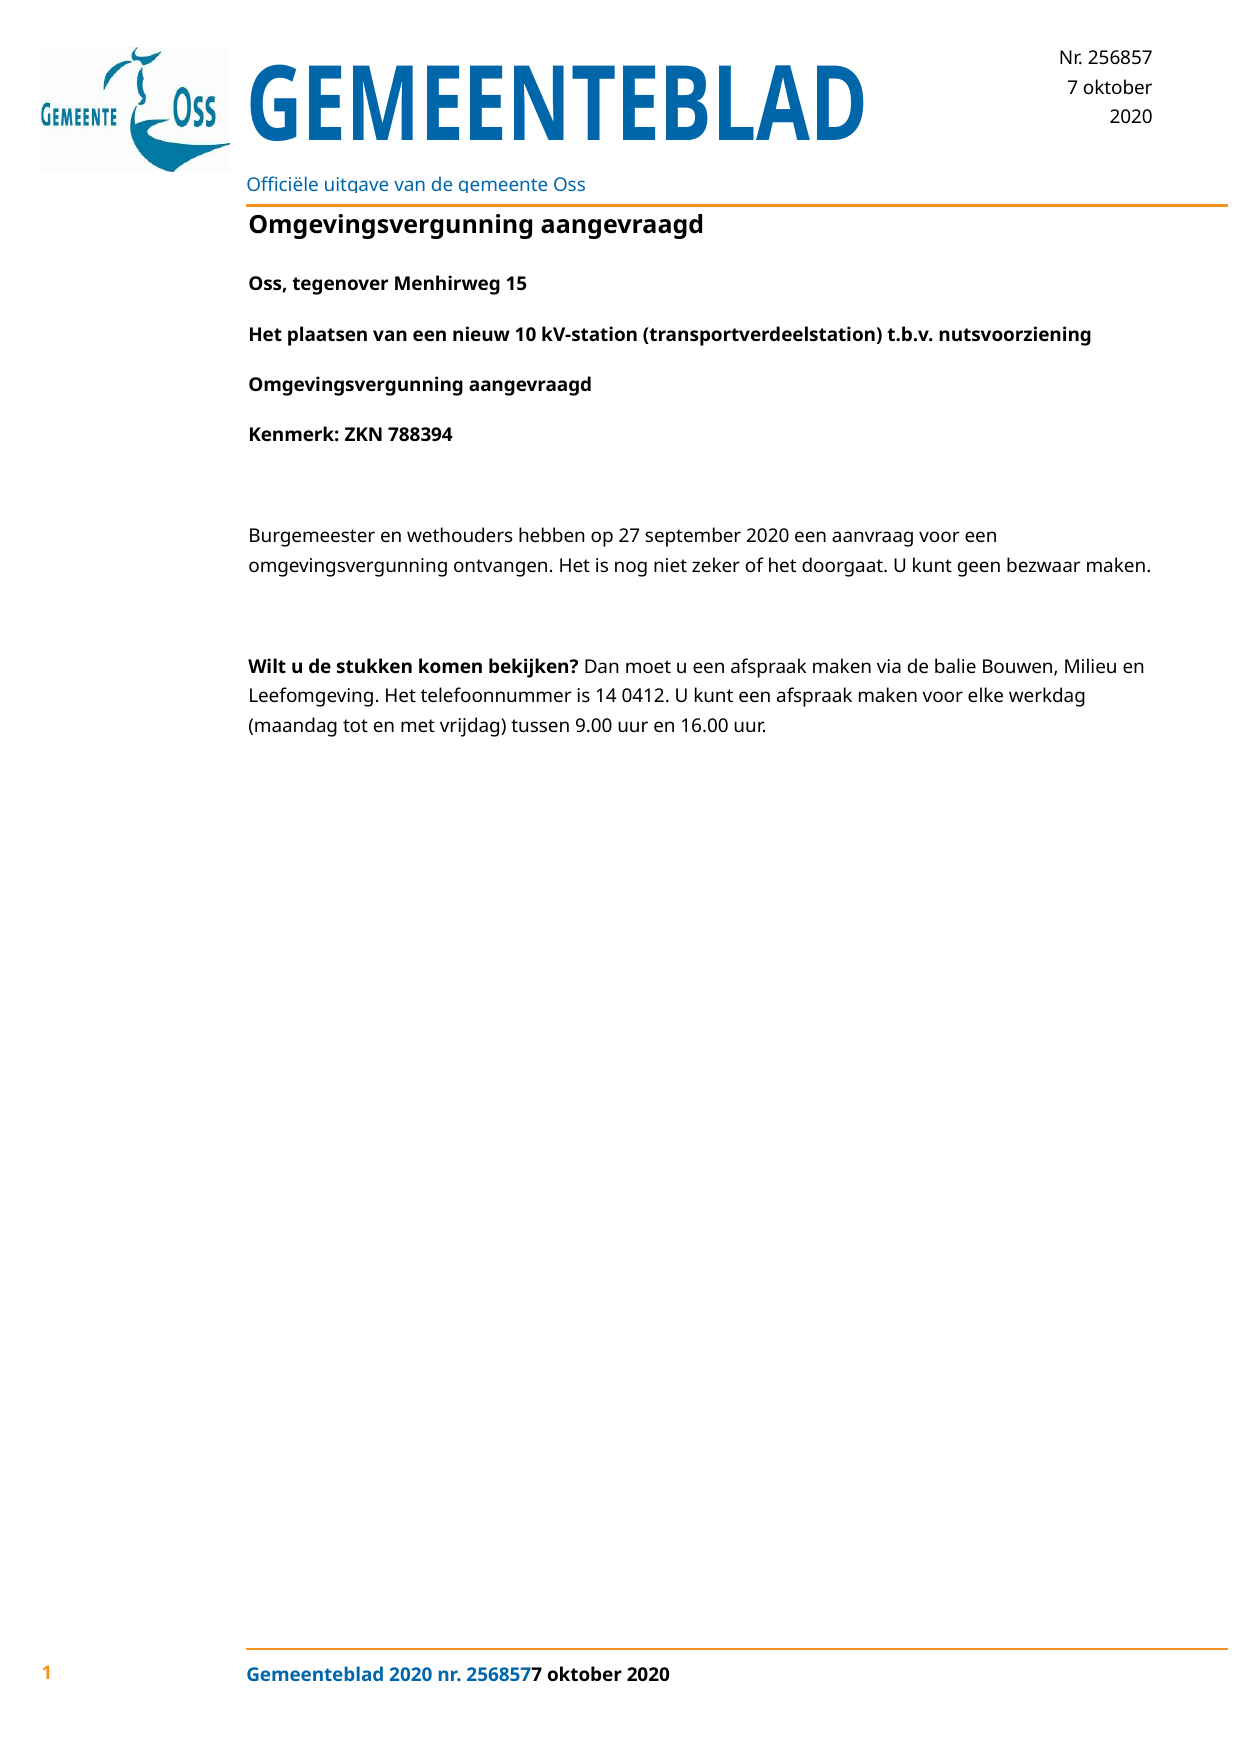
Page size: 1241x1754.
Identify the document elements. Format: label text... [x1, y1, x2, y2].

text Oss, tegenover Menhirweg 15 [248, 270, 1152, 296]
text Wilt u de stukken komen bekijken? Dan moet u een afspraak maken via de balie Bouwen, Milieu en Leefomgeving. Het telefoonnummer is 14 0412. U kunt een afspraak maken voor elke werkdag (maandag tot en met vrijdag) tussen 9.00 uur en 16.00 uur. [248, 653, 1152, 738]
picture [41, 47, 231, 172]
text Het plaatsen van een nieuw 10 kV-station (transportverdeelstation) t.b.v. nutsvoorziening [248, 321, 1152, 346]
text Burgemeester en wethouders hebben op 27 september 2020 een aanvraag voor een omgevingsvergunning ontvangen. Het is nog niet zeker of het doorgaat. U kunt geen bezwaar maken. [248, 522, 1152, 578]
text Omgevingsvergunning aangevraagd [248, 207, 1152, 241]
text Omgevingsvergunning aangevraagd [248, 371, 1152, 397]
text Kenmerk: ZKN 788394 [248, 422, 1152, 447]
